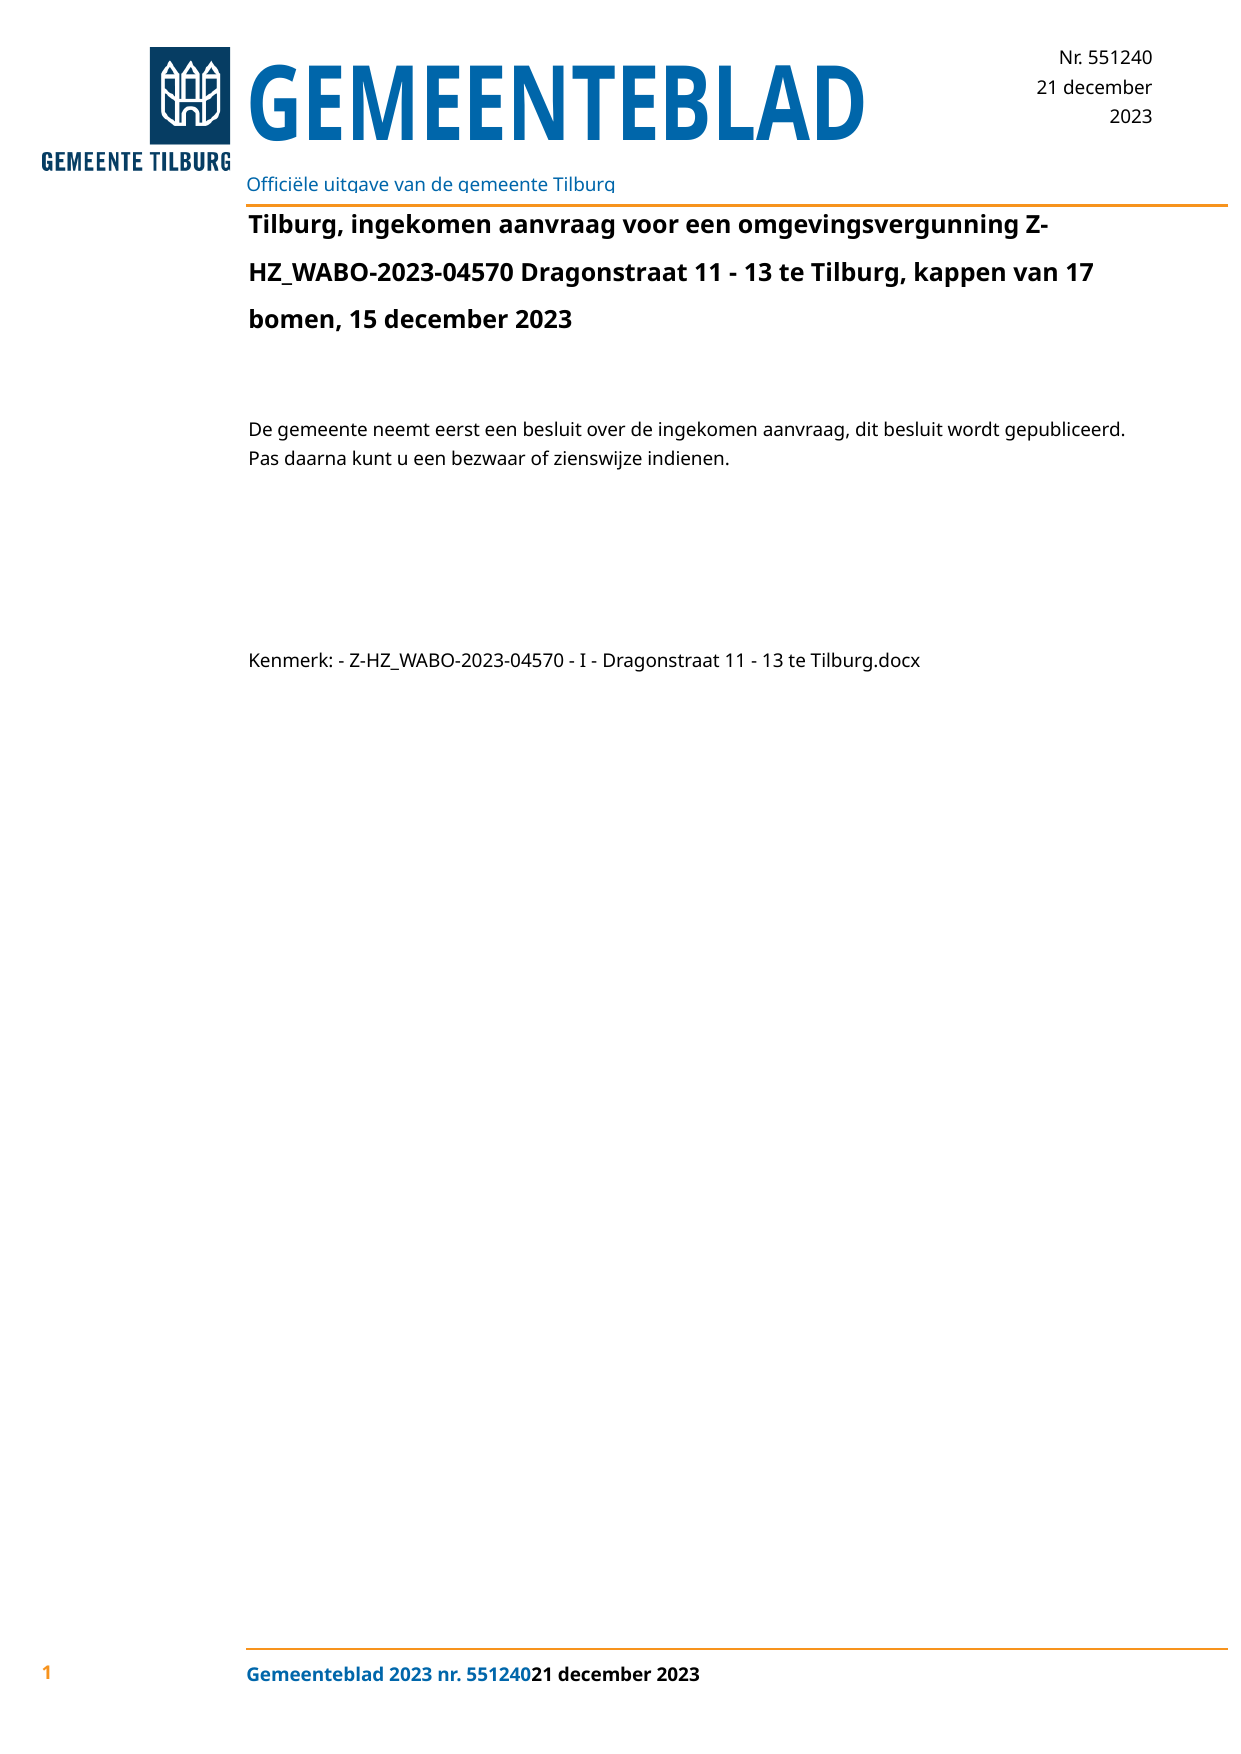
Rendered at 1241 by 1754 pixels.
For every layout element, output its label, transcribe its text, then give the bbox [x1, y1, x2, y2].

text De gemeente neemt eerst een besluit over de ingekomen aanvraag, dit besluit wordt gepubliceerd. Pas daarna kunt u een bezwaar of zienswijze indienen. [248, 416, 1152, 471]
text Tilburg, ingekomen aanvraag voor een omgevingsvergunning Z-HZ_WABO-2023-04570 Dragonstraat 11 - 13 te Tilburg, kappen van 17 bomen, 15 december 2023 [248, 207, 1152, 336]
text Kenmerk: - Z-HZ_WABO-2023-04570 - I - Dragonstraat 11 - 13 te Tilburg.docx [248, 647, 1152, 673]
picture [41, 47, 231, 172]
